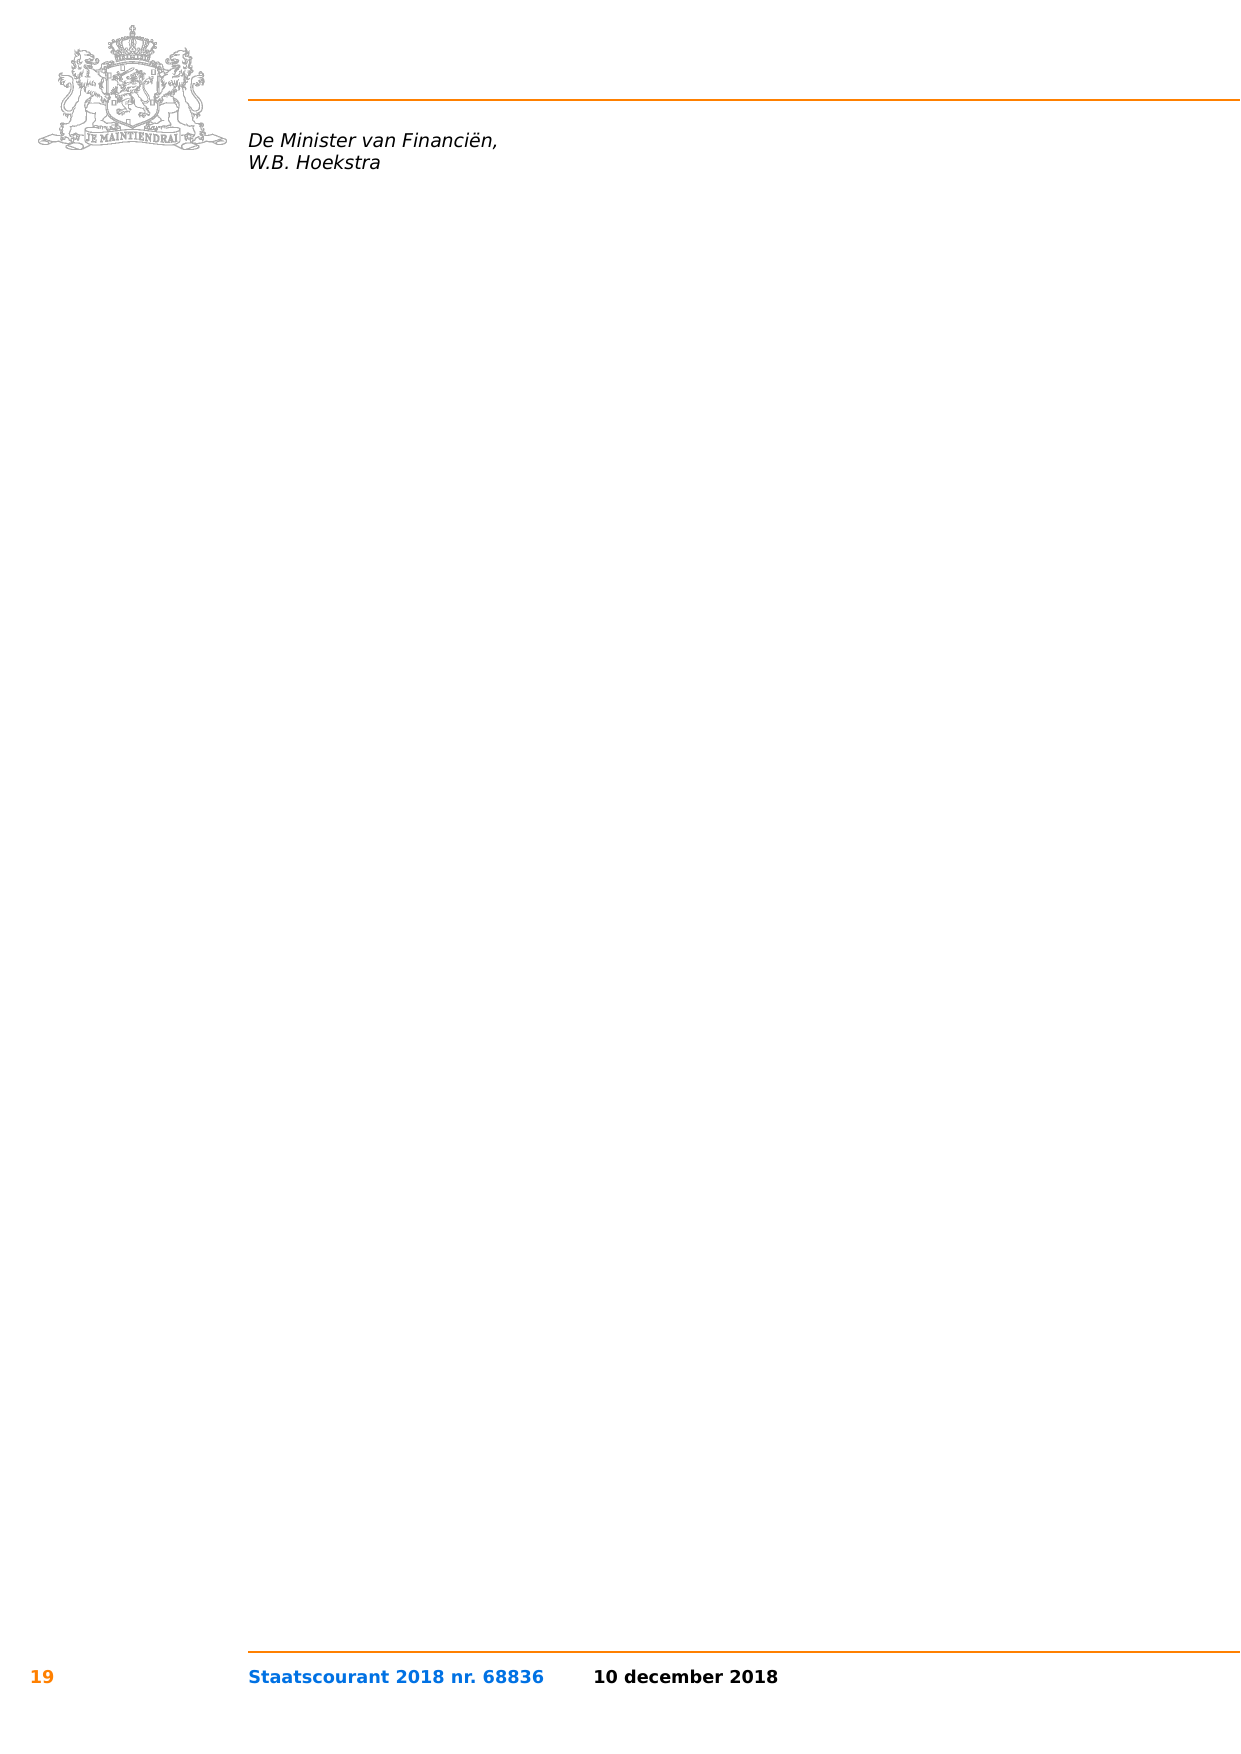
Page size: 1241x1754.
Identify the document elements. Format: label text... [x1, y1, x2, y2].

picture [38, 25, 227, 150]
text De Minister van Financiën, W.B. Hoekstra [248, 130, 1163, 174]
